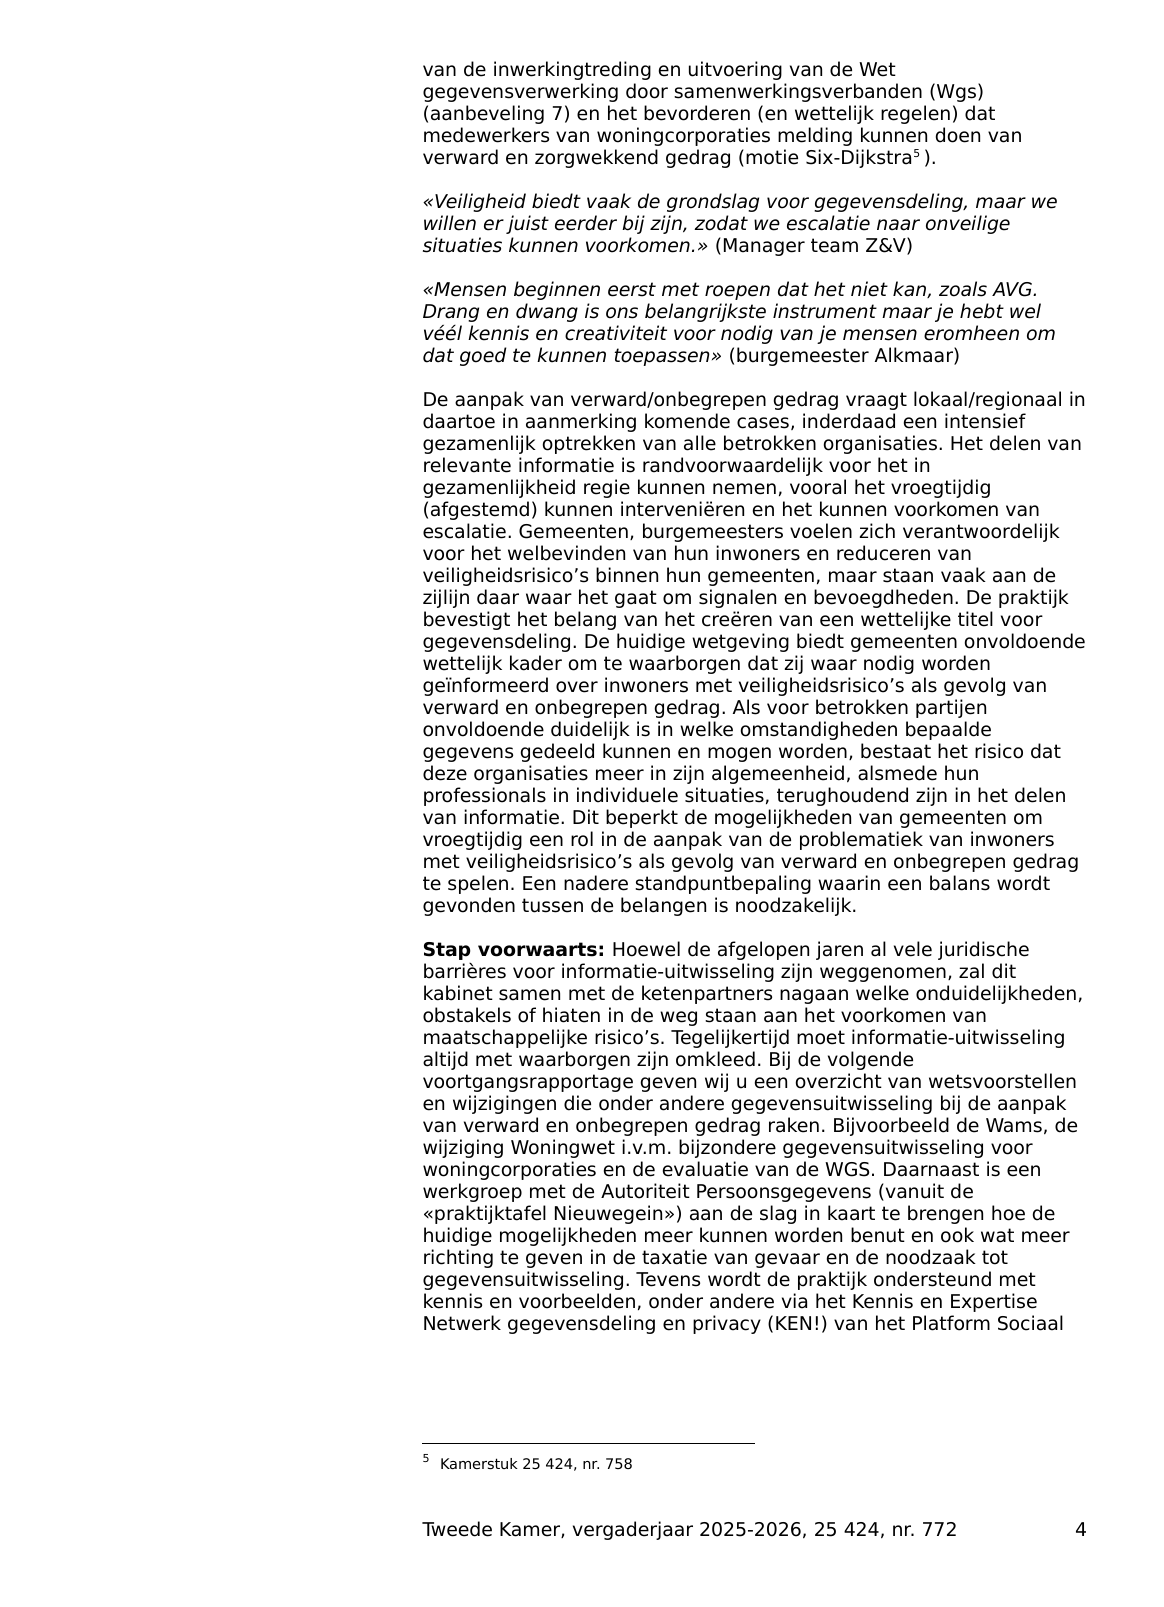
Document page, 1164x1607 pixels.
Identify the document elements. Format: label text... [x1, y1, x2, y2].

text «Veiligheid biedt vaak de grondslag voor gegevensdeling, maar we willen er juist eerder bij zijn, zodat we escalatie naar onveilige situaties kunnen voorkomen.» (Manager team Z&V) [422, 191, 1087, 257]
text «Mensen beginnen eerst met roepen dat het niet kan, zoals AVG. Drang en dwang is ons belangrijkste instrument maar je hebt wel véél kennis en creativiteit voor nodig van je mensen eromheen om dat goed te kunnen toepassen» (burgemeester Alkmaar) [422, 279, 1087, 367]
text Kamerstuk 25 424, nr. 758 [422, 1452, 1087, 1474]
text De aanpak van verward/onbegrepen gedrag vraagt lokaal/regionaal in daartoe in aanmerking komende cases, inderdaad een intensief gezamenlijk optrekken van alle betrokken organisaties. Het delen van relevante informatie is randvoorwaardelijk voor het in gezamenlijkheid regie kunnen nemen, vooral het vroegtijdig (afgestemd) kunnen interveniëren en het kunnen voorkomen van escalatie. Gemeenten, burgemeesters voelen zich verantwoordelijk voor het welbevinden van hun inwoners en reduceren van veiligheidsrisico’s binnen hun gemeenten, maar staan vaak aan de zijlijn daar waar het gaat om signalen en bevoegdheden. De praktijk bevestigt het belang van het creëren van een wettelijke titel voor gegevensdeling. De huidige wetgeving biedt gemeenten onvoldoende wettelijk kader om te waarborgen dat zij waar nodig worden geïnformeerd over inwoners met veiligheidsrisico’s als gevolg van verward en onbegrepen gedrag. Als voor betrokken partijen onvoldoende duidelijk is in welke omstandigheden bepaalde gegevens gedeeld kunnen en mogen worden, bestaat het risico dat deze organisaties meer in zijn algemeenheid, alsmede hun professionals in individuele situaties, terughoudend zijn in het delen van informatie. Dit beperkt de mogelijkheden van gemeenten om vroegtijdig een rol in de aanpak van de problematiek van inwoners met veiligheidsrisico’s als gevolg van verward en onbegrepen gedrag te spelen. Een nadere standpuntbepaling waarin een balans wordt gevonden tussen de belangen is noodzakelijk. [422, 389, 1087, 917]
text Stap voorwaarts: Hoewel de afgelopen jaren al vele juridische barrières voor informatie-uitwisseling zijn weggenomen, zal dit kabinet samen met de ketenpartners nagaan welke onduidelijkheden, obstakels of hiaten in de weg staan aan het voorkomen van maatschappelijke risico’s. Tegelijkertijd moet informatie-uitwisseling altijd met waarborgen zijn omkleed. Bij de volgende voortgangsrapportage geven wij u een overzicht van wetsvoorstellen en wijzigingen die onder andere gegevensuitwisseling bij de aanpak van verward en onbegrepen gedrag raken. Bijvoorbeeld de Wams, de wijziging Woningwet i.v.m. bijzondere gegevensuitwisseling voor woningcorporaties en de evaluatie van de WGS. Daarnaast is een werkgroep met de Autoriteit Persoonsgegevens (vanuit de «praktijktafel Nieuwegein») aan de slag in kaart te brengen hoe de huidige mogelijkheden meer kunnen worden benut en ook wat meer richting te geven in de taxatie van gevaar en de noodzaak tot gegevensuitwisseling. Tevens wordt de praktijk ondersteund met kennis en voorbeelden, onder andere via het Kennis en Expertise Netwerk gegevensdeling en privacy (KEN!) van het Platform Sociaal [422, 939, 1087, 1335]
text van de inwerkingtreding en uitvoering van de Wet gegevensverwerking door samenwerkingsverbanden (Wgs) (aanbeveling 7) en het bevorderen (en wettelijk regelen) dat medewerkers van woningcorporaties melding kunnen doen van verward en zorgwekkend gedrag (motie Six-Dijkstra). [422, 59, 1087, 169]
